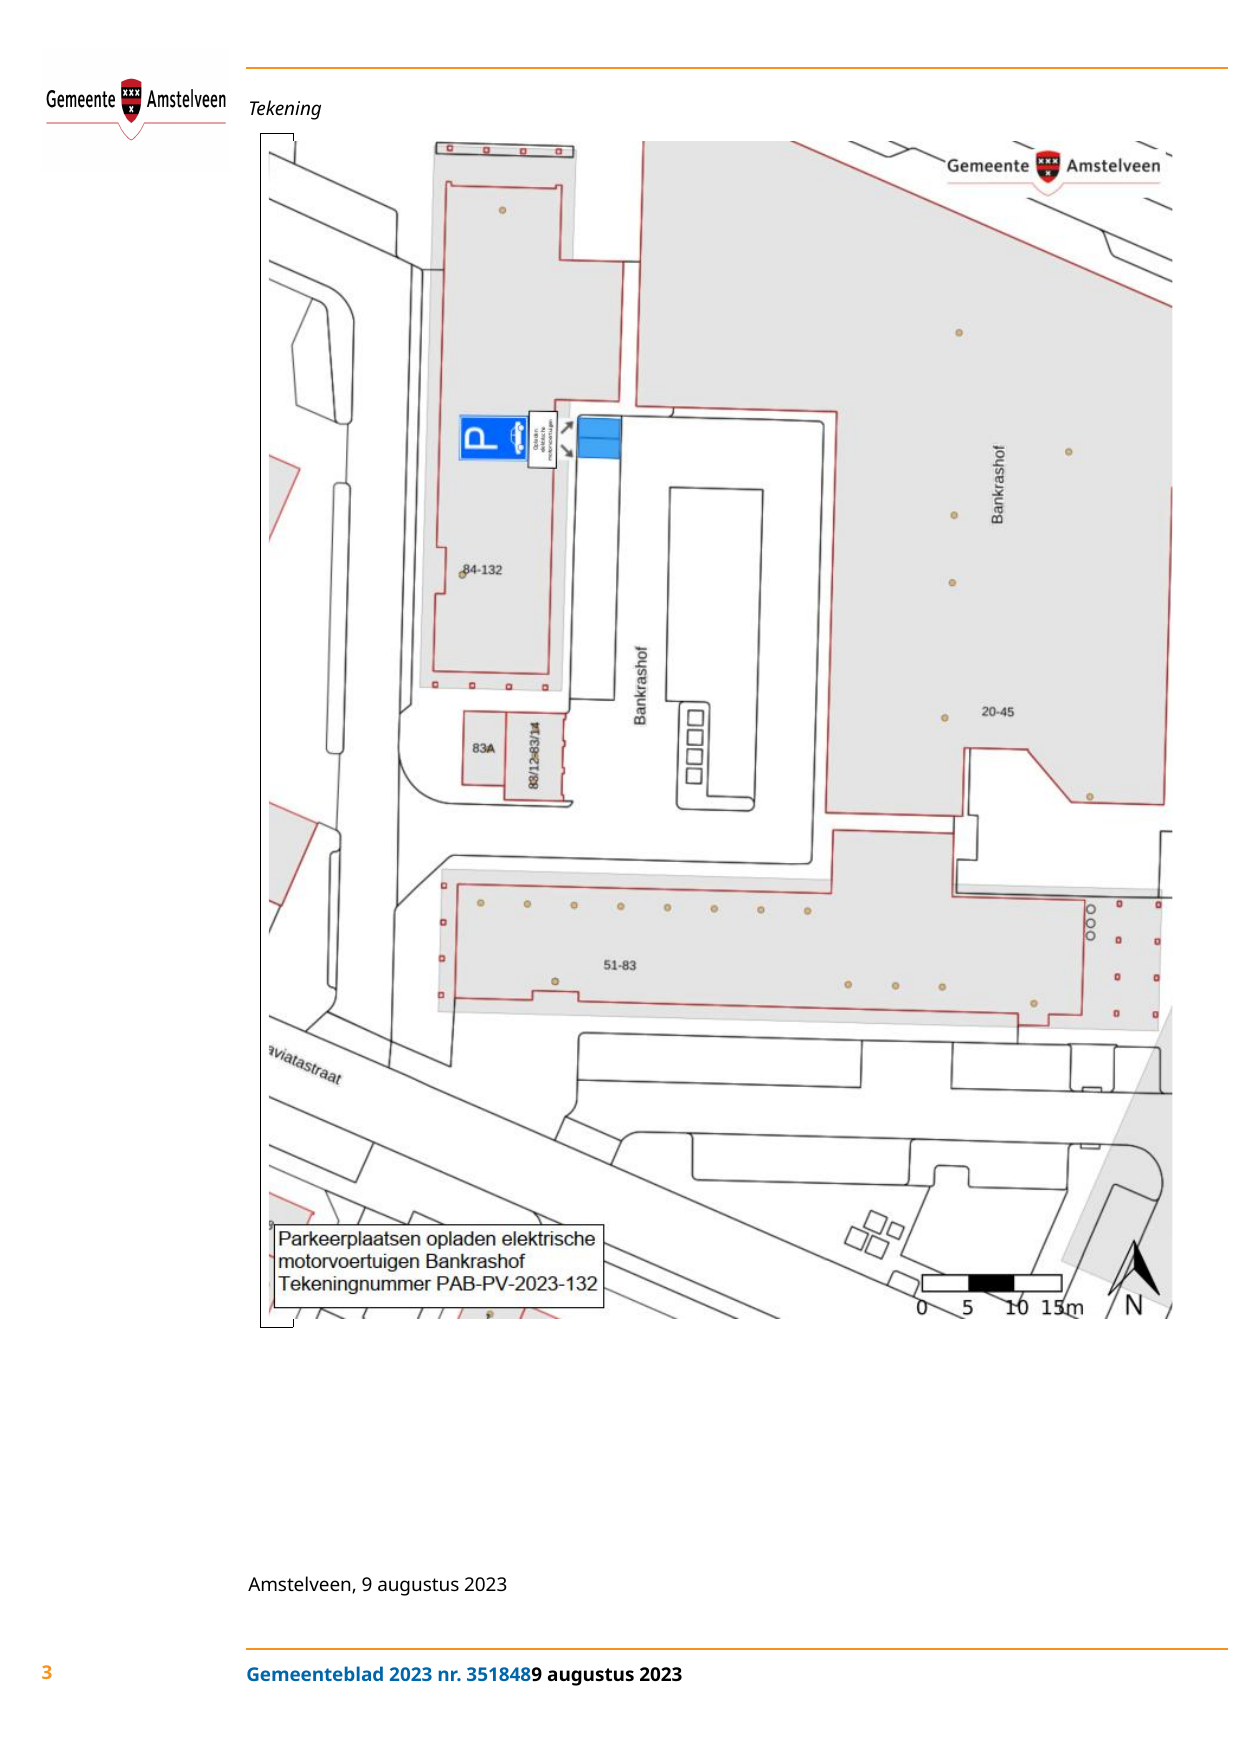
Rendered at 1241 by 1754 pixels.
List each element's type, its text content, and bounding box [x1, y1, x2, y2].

picture [41, 47, 231, 172]
text Amstelveen, 9 augustus 2023 [248, 1572, 1152, 1597]
picture [268, 141, 1173, 1319]
text Tekening [248, 95, 1152, 121]
